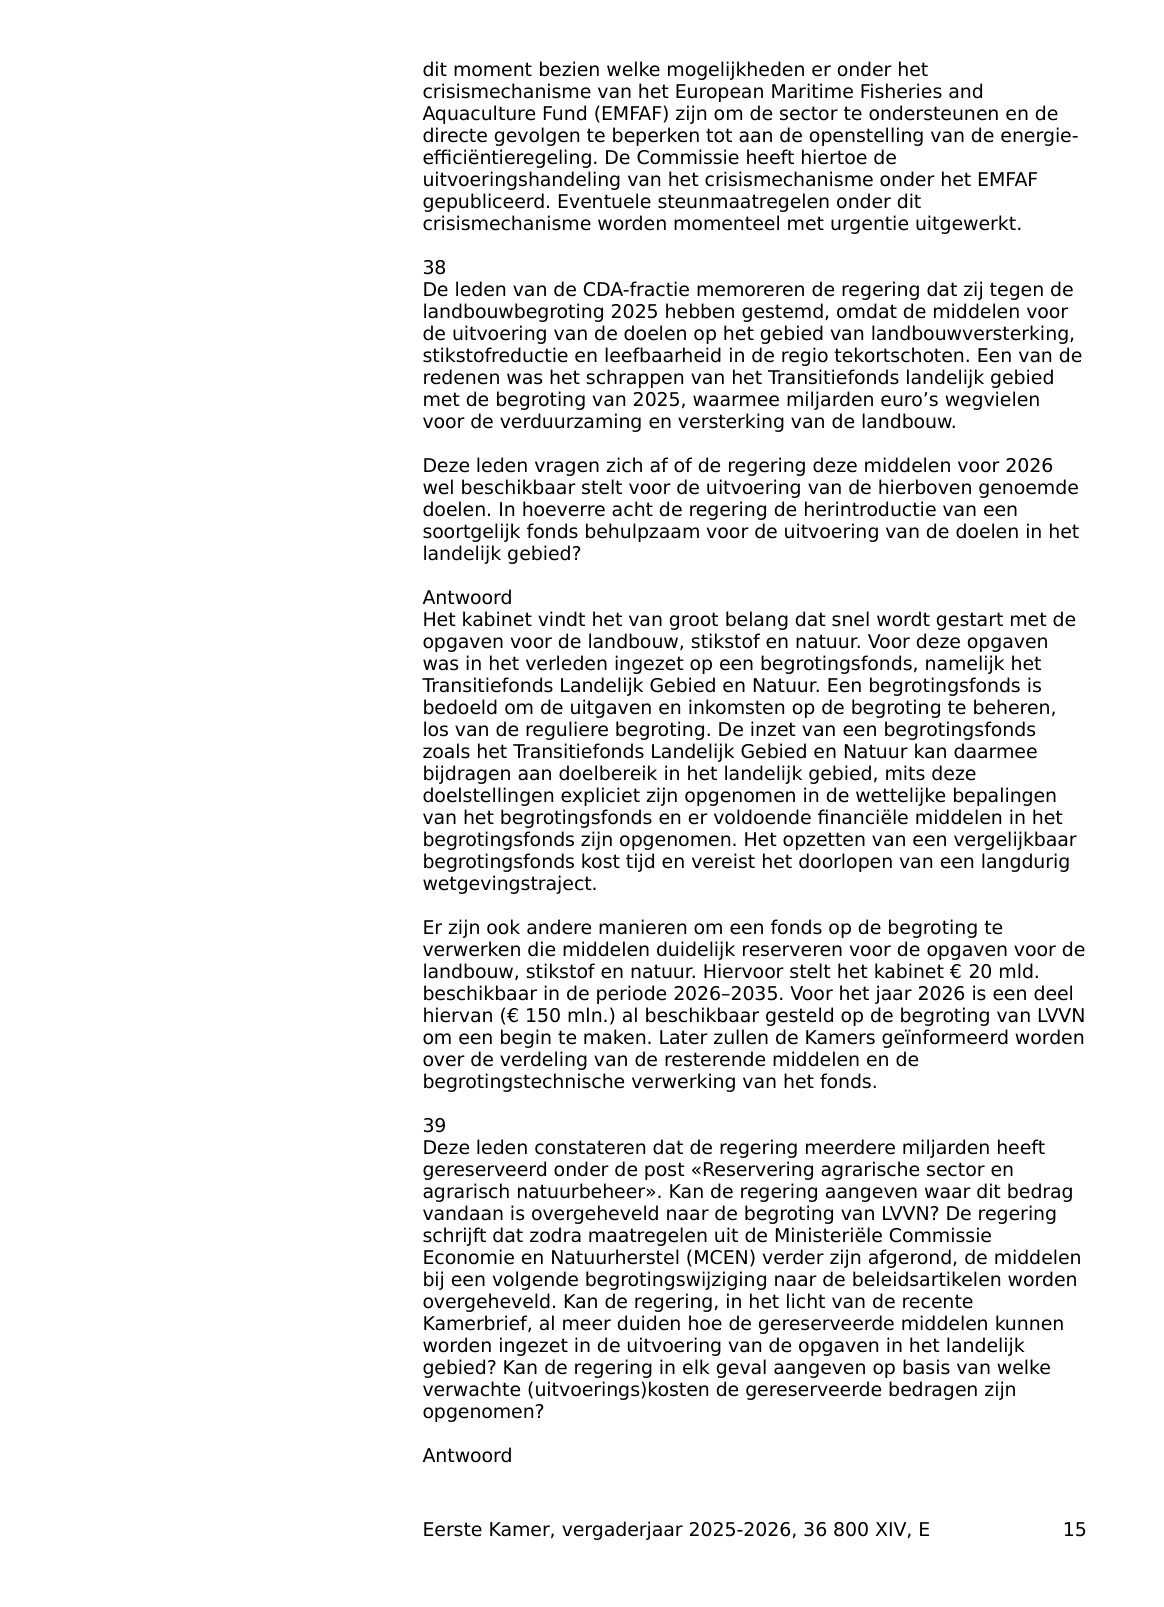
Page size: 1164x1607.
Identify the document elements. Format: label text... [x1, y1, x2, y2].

text Deze leden constateren dat de regering meerdere miljarden heeft gereserveerd onder de post «Reservering agrarische sector en agrarisch natuurbeheer». Kan de regering aangeven waar dit bedrag vandaan is overgeheveld naar de begroting van LVVN? De regering schrijft dat zodra maatregelen uit de Ministeriële Commissie Economie en Natuurherstel (MCEN) verder zijn afgerond, de middelen bij een volgende begrotingswijziging naar de beleidsartikelen worden overgeheveld. Kan de regering, in het licht van de recente Kamerbrief, al meer duiden hoe de gereserveerde middelen kunnen worden ingezet in de uitvoering van de opgaven in het landelijk gebied? Kan de regering in elk geval aangeven op basis van welke verwachte (uitvoerings)kosten de gereserveerde bedragen zijn opgenomen? [422, 1137, 1087, 1423]
text Het kabinet vindt het van groot belang dat snel wordt gestart met de opgaven voor de landbouw, stikstof en natuur. Voor deze opgaven was in het verleden ingezet op een begrotingsfonds, namelijk het Transitiefonds Landelijk Gebied en Natuur. Een begrotingsfonds is bedoeld om de uitgaven en inkomsten op de begroting te beheren, los van de reguliere begroting. De inzet van een begrotingsfonds zoals het Transitiefonds Landelijk Gebied en Natuur kan daarmee bijdragen aan doelbereik in het landelijk gebied, mits deze doelstellingen expliciet zijn opgenomen in de wettelijke bepalingen van het begrotingsfonds en er voldoende financiële middelen in het begrotingsfonds zijn opgenomen. Het opzetten van een vergelijkbaar begrotingsfonds kost tijd en vereist het doorlopen van een langdurig wetgevingstraject. [422, 609, 1087, 895]
text Er zijn ook andere manieren om een fonds op de begroting te verwerken die middelen duidelijk reserveren voor de opgaven voor de landbouw, stikstof en natuur. Hiervoor stelt het kabinet € 20 mld. beschikbaar in de periode 2026–2035. Voor het jaar 2026 is een deel hiervan (€ 150 mln.) al beschikbaar gesteld op de begroting van LVVN om een begin te maken. Later zullen de Kamers geïnformeerd worden over de verdeling van de resterende middelen en de begrotingstechnische verwerking van het fonds. [422, 917, 1087, 1093]
text De leden van de CDA-fractie memoreren de regering dat zij tegen de landbouwbegroting 2025 hebben gestemd, omdat de middelen voor de uitvoering van de doelen op het gebied van landbouwversterking, stikstofreductie en leefbaarheid in de regio tekortschoten. Een van de redenen was het schrappen van het Transitiefonds landelijk gebied met de begroting van 2025, waarmee miljarden euro’s wegvielen voor de verduurzaming en versterking van de landbouw. [422, 279, 1087, 433]
text Deze leden vragen zich af of de regering deze middelen voor 2026 wel beschikbaar stelt voor de uitvoering van de hierboven genoemde doelen. In hoeverre acht de regering de herintroductie van een soortgelijk fonds behulpzaam voor de uitvoering van de doelen in het landelijk gebied? [422, 455, 1087, 565]
text 39 [422, 1115, 1087, 1137]
text 38 [422, 257, 1087, 279]
text Antwoord [422, 587, 1087, 609]
text dit moment bezien welke mogelijkheden er onder het crisismechanisme van het European Maritime Fisheries and Aquaculture Fund (EMFAF) zijn om de sector te ondersteunen en de directe gevolgen te beperken tot aan de openstelling van de energie-efficiëntieregeling. De Commissie heeft hiertoe de uitvoeringshandeling van het crisismechanisme onder het EMFAF gepubliceerd. Eventuele steunmaatregelen onder dit crisismechanisme worden momenteel met urgentie uitgewerkt. [422, 59, 1087, 235]
text Antwoord [422, 1445, 1087, 1467]
